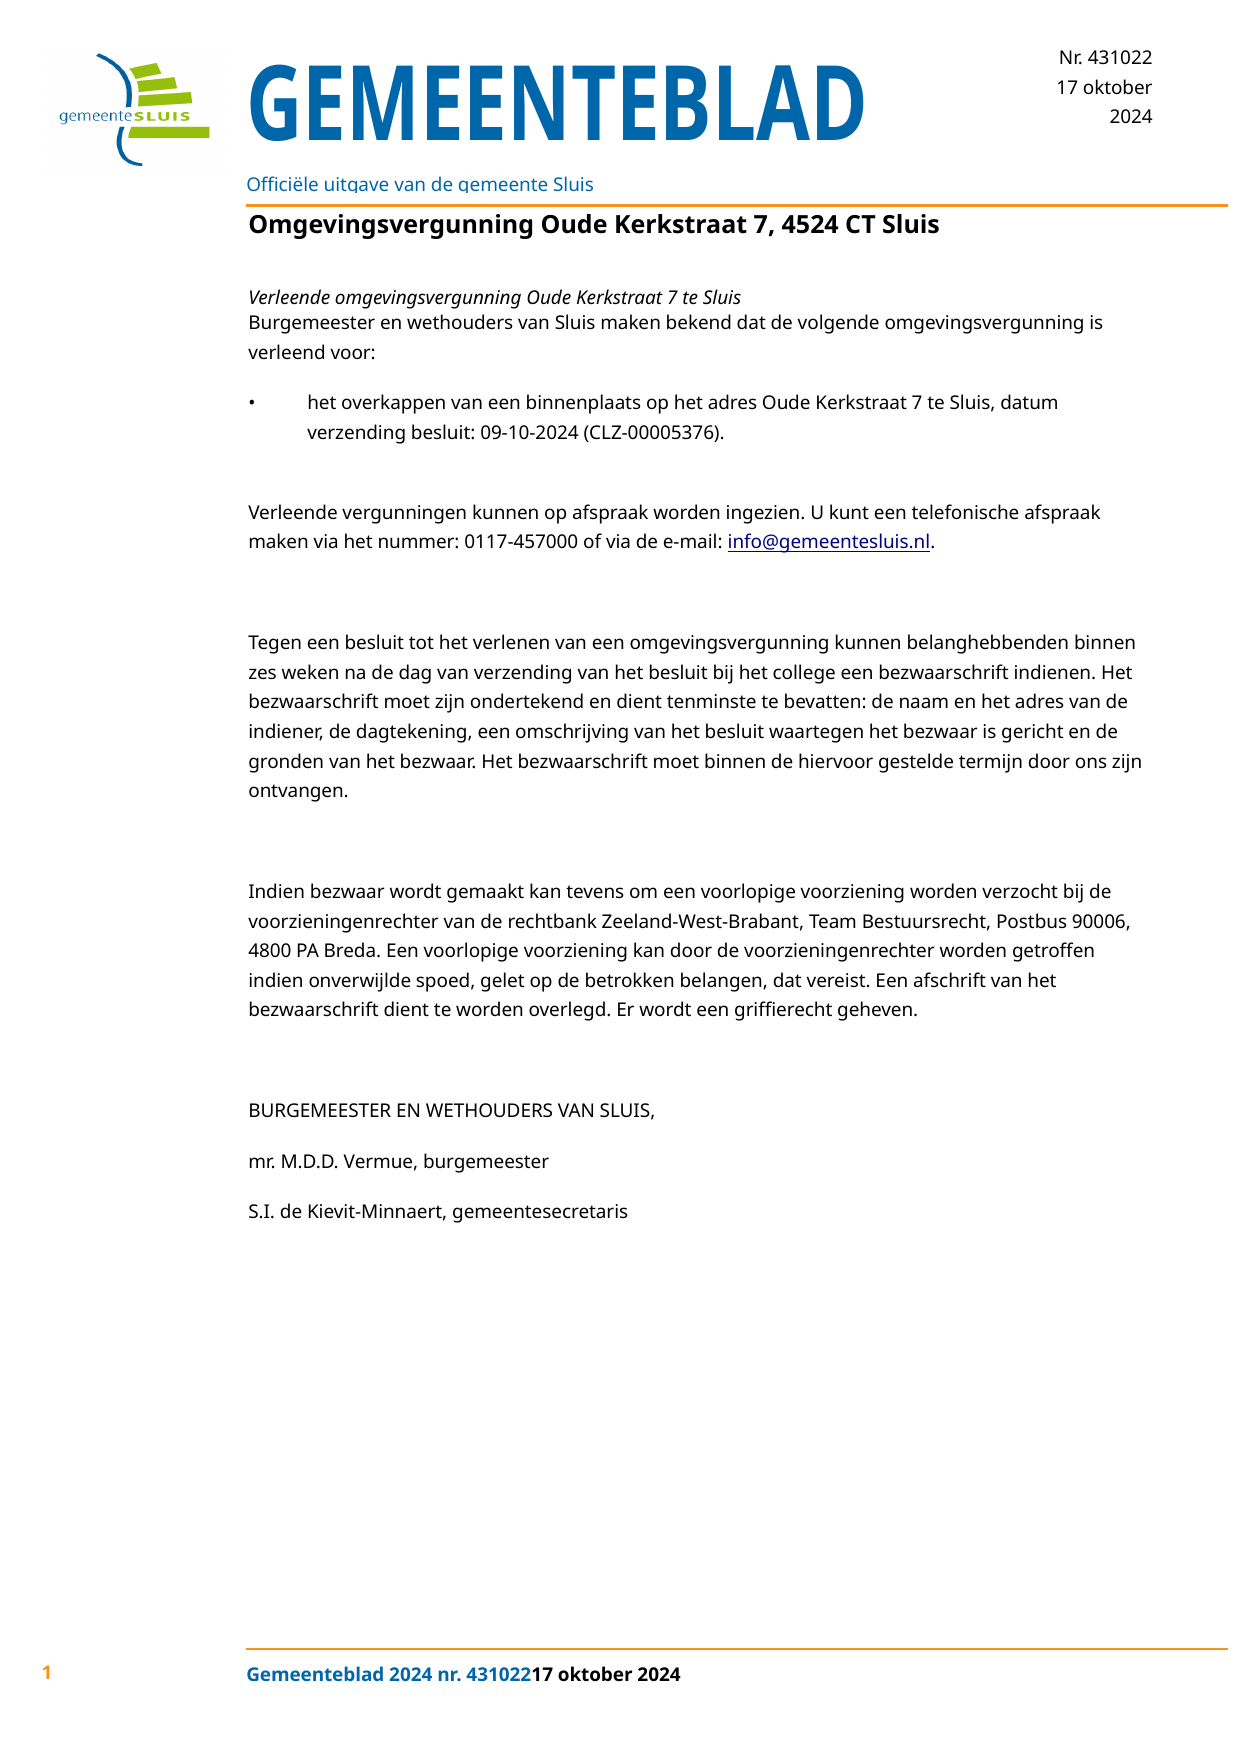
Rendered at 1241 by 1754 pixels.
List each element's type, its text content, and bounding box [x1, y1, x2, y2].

text Verleende omgevingsvergunning Oude Kerkstraat 7 te Sluis [248, 284, 1152, 309]
text S.I. de Kievit-Minnaert, gemeentesecretaris [248, 1198, 1152, 1224]
text BURGEMEESTER EN WETHOUDERS VAN SLUIS, [248, 1097, 1152, 1123]
text Burgemeester en wethouders van Sluis maken bekend dat de volgende omgevingsvergunning is verleend voor: [248, 309, 1152, 365]
text Tegen een besluit tot het verlenen van een omgevingsvergunning kunnen belanghebbenden binnen zes weken na de dag van verzending van het besluit bij het college een bezwaarschrift indienen. Het bezwaarschrift moet zijn ondertekend en dient tenminste te bevatten: de naam en het adres van de indiener, de dagtekening, een omschrijving van het besluit waartegen het bezwaar is gericht en de gronden van het bezwaar. Het bezwaarschrift moet binnen de hiervoor gestelde termijn door ons zijn ontvangen. [248, 629, 1152, 803]
text Verleende vergunningen kunnen op afspraak worden ingezien. U kunt een telefonische afspraak maken via het nummer: 0117-457000 of via de e-mail: info@gemeentesluis.nl. [248, 499, 1152, 554]
picture [41, 47, 231, 172]
text Omgevingsvergunning Oude Kerkstraat 7, 4524 CT Sluis [248, 207, 1152, 241]
list het overkappen van een binnenplaats op het adres Oude Kerkstraat 7 te Sluis, datum verzending besluit: 09-10-2024 (CLZ-00005376). [248, 389, 1152, 445]
text mr. M.D.D. Vermue, burgemeester [248, 1148, 1152, 1174]
text Indien bezwaar wordt gemaakt kan tevens om een voorlopige voorziening worden verzocht bij de voorzieningenrechter van de rechtbank Zeeland-West-Brabant, Team Bestuursrecht, Postbus 90006, 4800 PA Breda. Een voorlopige voorziening kan door de voorzieningenrechter worden getroffen indien onverwijlde spoed, gelet op de betrokken belangen, dat vereist. Een afschrift van het bezwaarschrift dient te worden overlegd. Er wordt een griffierecht geheven. [248, 878, 1152, 1022]
